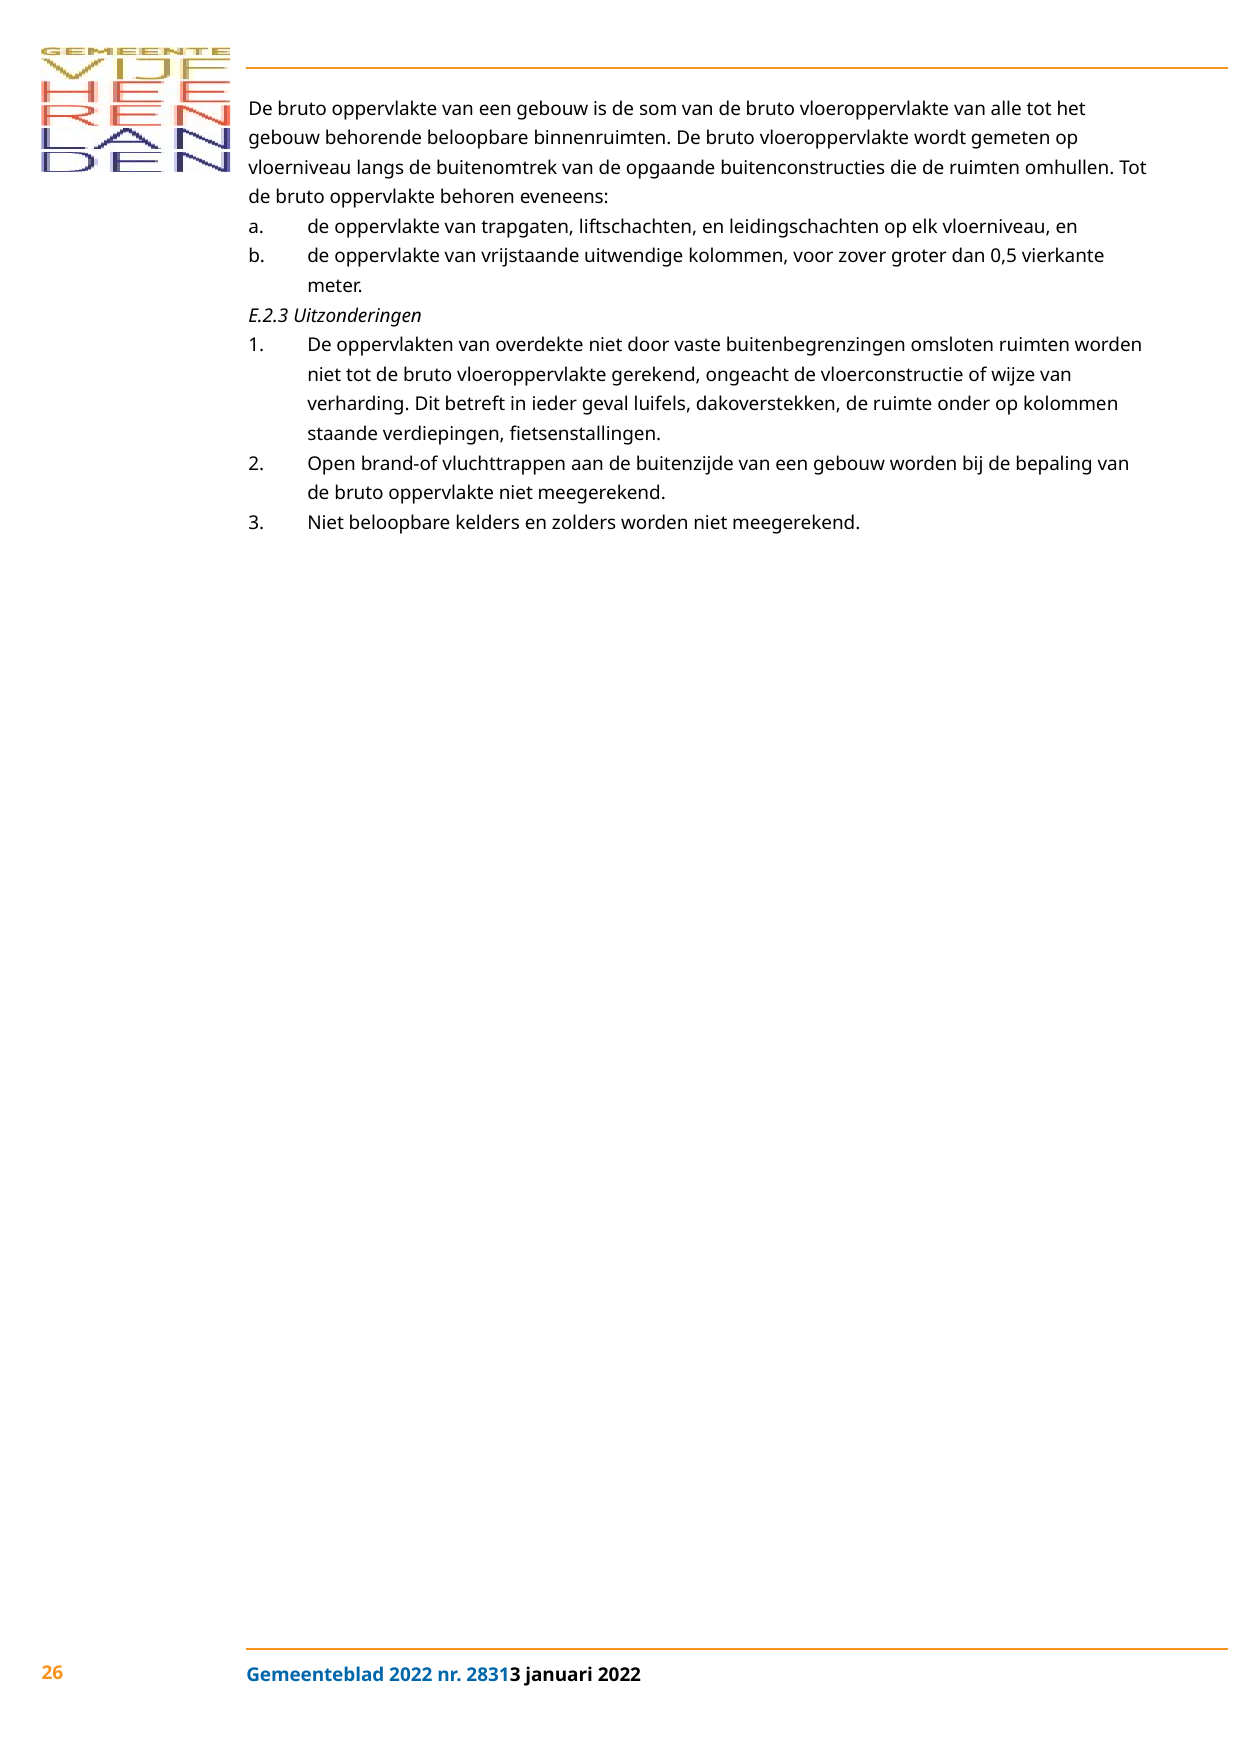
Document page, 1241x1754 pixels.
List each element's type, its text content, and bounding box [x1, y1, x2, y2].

text E.2.3 Uitzonderingen [248, 302, 1152, 328]
list de oppervlakte van vrijstaande uitwendige kolommen, voor zover groter dan 0,5 vierkante meter. [248, 243, 1152, 298]
picture [41, 47, 231, 172]
text De bruto oppervlakte van een gebouw is de som van de bruto vloeroppervlakte van alle tot het gebouw behorende beloopbare binnenruimten. De bruto vloeroppervlakte wordt gemeten op vloerniveau langs de buitenomtrek van de opgaande buitenconstructies die de ruimten omhullen. Tot de bruto oppervlakte behoren eveneens: [248, 95, 1152, 209]
list de oppervlakte van trapgaten, liftschachten, en leidingschachten op elk vloerniveau, en [248, 213, 1152, 239]
list Open brand-of vluchttrappen aan de buitenzijde van een gebouw worden bij de bepaling van de bruto oppervlakte niet meegerekend. [248, 450, 1152, 505]
list De oppervlakten van overdekte niet door vaste buitenbegrenzingen omsloten ruimten worden niet tot de bruto vloeroppervlakte gerekend, ongeacht de vloerconstructie of wijze van verharding. Dit betreft in ieder geval luifels, dakoverstekken, de ruimte onder op kolommen staande verdiepingen, fietsenstallingen. [248, 331, 1152, 446]
list Niet beloopbare kelders en zolders worden niet meegerekend. [248, 509, 1152, 535]
